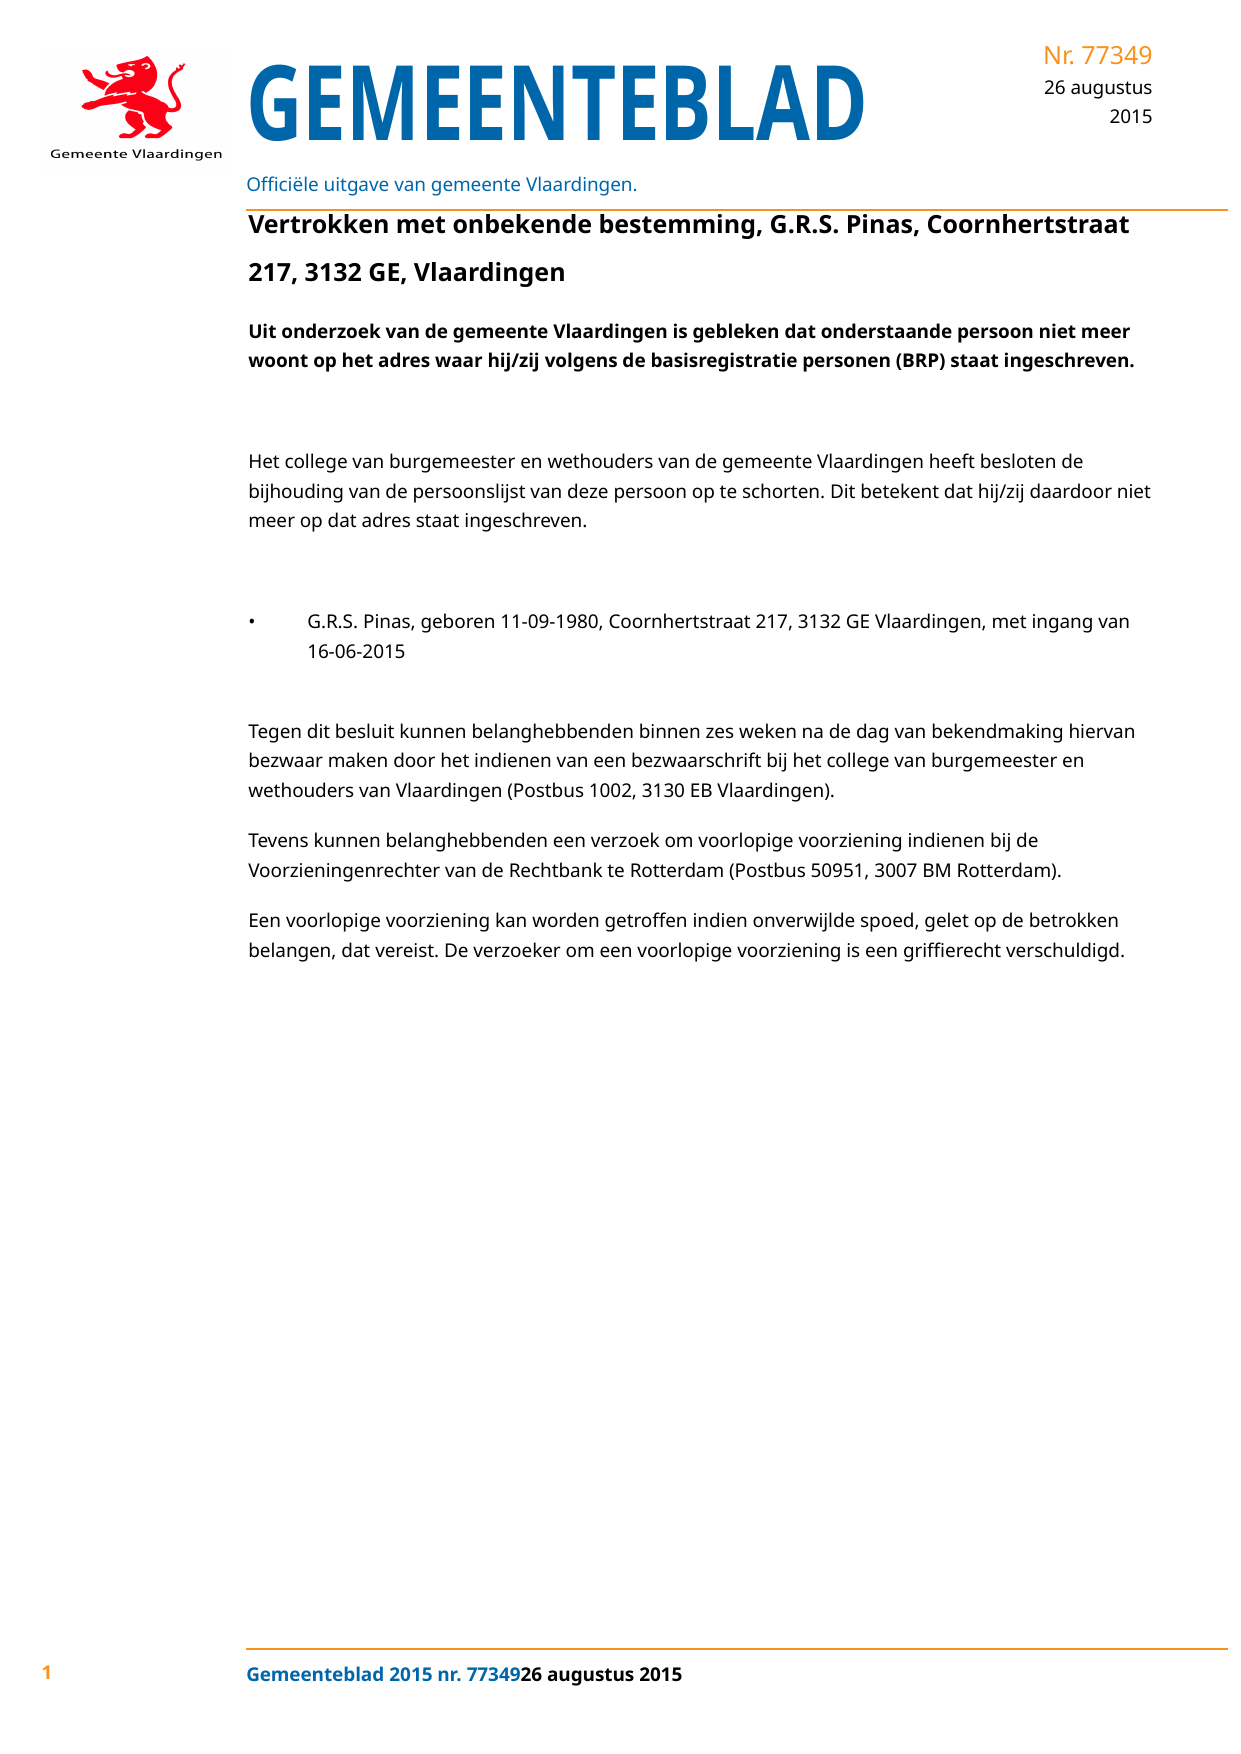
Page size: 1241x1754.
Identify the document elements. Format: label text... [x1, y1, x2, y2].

text Vertrokken met onbekende bestemming, G.R.S. Pinas, Coornhertstraat 217, 3132 GE, Vlaardingen [248, 211, 1152, 288]
text Uit onderzoek van de gemeente Vlaardingen is gebleken dat onderstaande persoon niet meer woont op het adres waar hij/zij volgens de basisregistratie personen (BRP) staat ingeschreven. [248, 318, 1152, 373]
text Een voorlopige voorziening kan worden getroffen indien onverwijlde spoed, gelet op de betrokken belangen, dat vereist. De verzoeker om een voorlopige voorziening is een griffierecht verschuldigd. [248, 907, 1152, 963]
text Tegen dit besluit kunnen belanghebbenden binnen zes weken na de dag van bekendmaking hiervan bezwaar maken door het indienen van een bezwaarschrift bij het college van burgemeester en wethouders van Vlaardingen (Postbus 1002, 3130 EB Vlaardingen). [248, 718, 1152, 803]
text Het college van burgemeester en wethouders van de gemeente Vlaardingen heeft besloten de bijhouding van de persoonslijst van deze persoon op te schorten. Dit betekent dat hij/zij daardoor niet meer op dat adres staat ingeschreven. [248, 448, 1152, 533]
text Tevens kunnen belanghebbenden een verzoek om voorlopige voorziening indienen bij de Voorzieningenrechter van de Rechtbank te Rotterdam (Postbus 50951, 3007 BM Rotterdam). [248, 827, 1152, 883]
picture [41, 47, 231, 172]
list G.R.S. Pinas, geboren 11-09-1980, Coornhertstraat 217, 3132 GE Vlaardingen, met ingang van 16-06-2015 [248, 608, 1152, 664]
